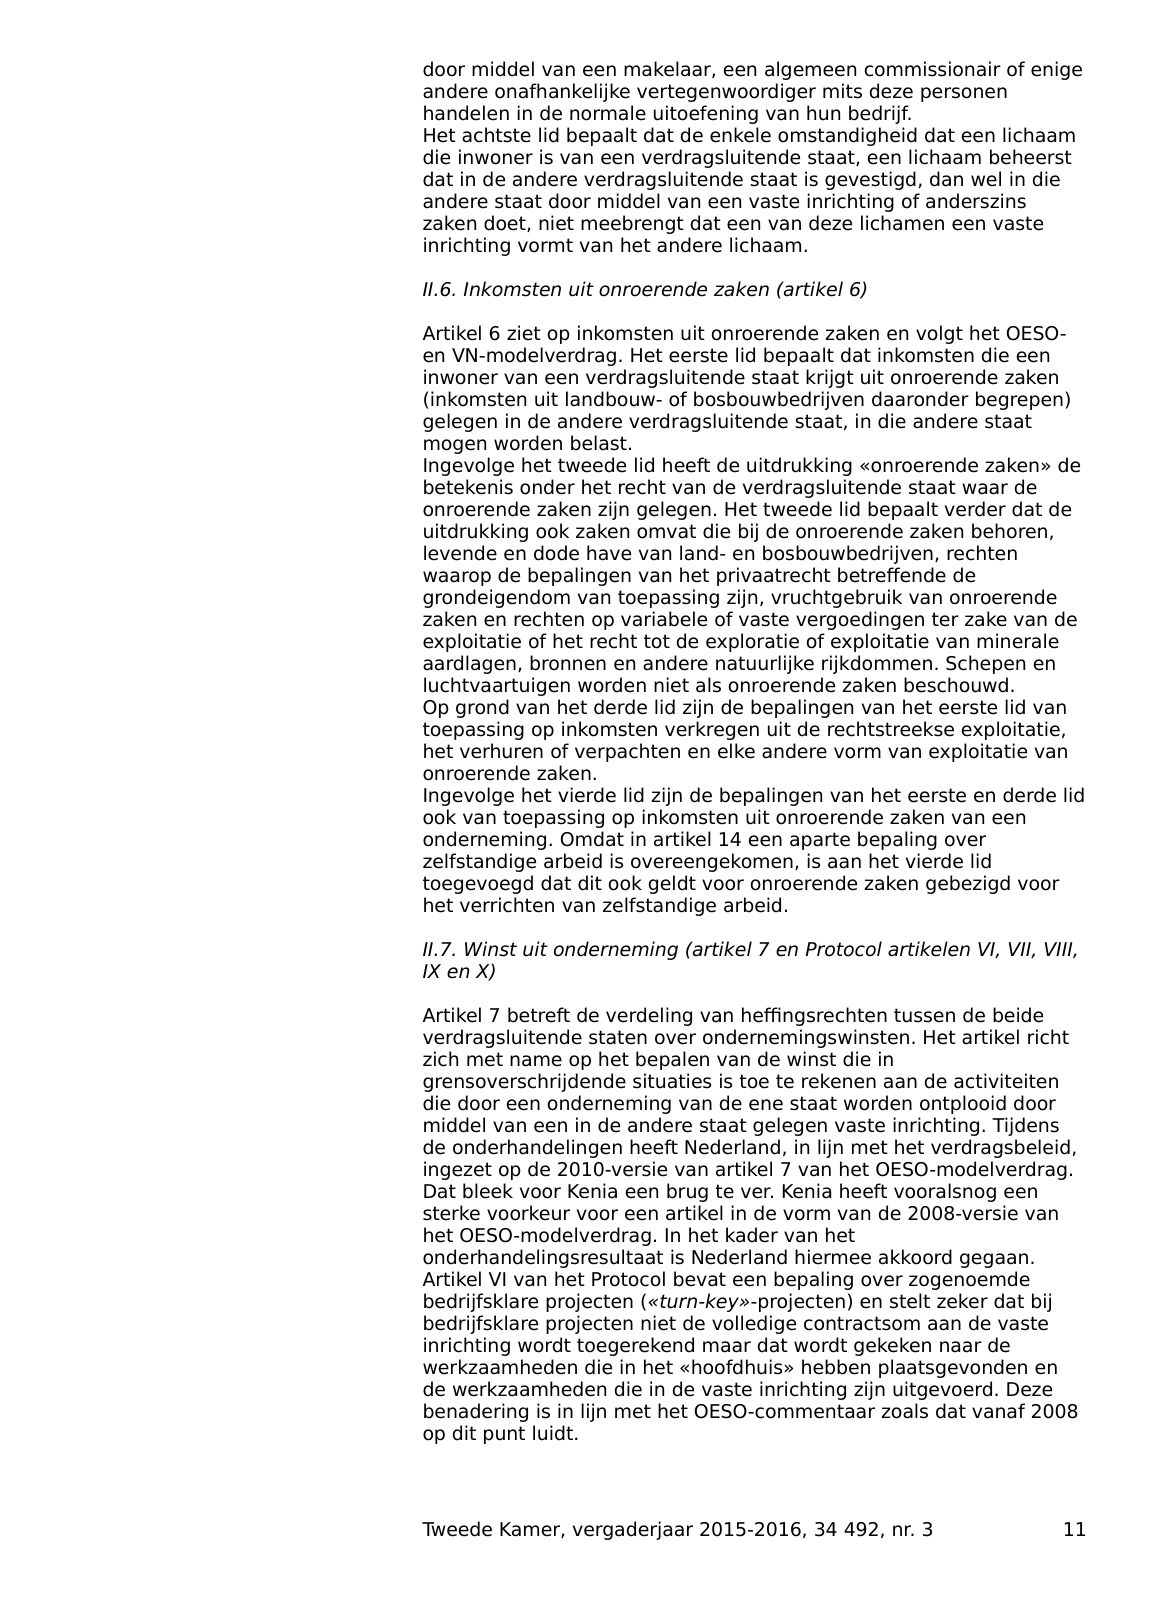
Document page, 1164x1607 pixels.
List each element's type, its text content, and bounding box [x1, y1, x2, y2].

text door middel van een makelaar, een algemeen commissionair of enige andere onafhankelijke vertegenwoordiger mits deze personen handelen in de normale uitoefening van hun bedrijf. [422, 59, 1087, 125]
text Artikel 7 betreft de verdeling van heffingsrechten tussen de beide verdragsluitende staten over ondernemingswinsten. Het artikel richt zich met name op het bepalen van de winst die in grensoverschrijdende situaties is toe te rekenen aan de activiteiten die door een onderneming van de ene staat worden ontplooid door middel van een in de andere staat gelegen vaste inrichting. Tijdens de onderhandelingen heeft Nederland, in lijn met het verdragsbeleid, ingezet op de 2010-versie van artikel 7 van het OESO-modelverdrag. Dat bleek voor Kenia een brug te ver. Kenia heeft vooralsnog een sterke voorkeur voor een artikel in de vorm van de 2008-versie van het OESO-modelverdrag. In het kader van het onderhandelingsresultaat is Nederland hiermee akkoord gegaan. [422, 1005, 1087, 1269]
text Artikel VI van het Protocol bevat een bepaling over zogenoemde bedrijfsklare projecten («turn-key»-projecten) en stelt zeker dat bij bedrijfsklare projecten niet de volledige contractsom aan de vaste inrichting wordt toegerekend maar dat wordt gekeken naar de werkzaamheden die in het «hoofdhuis» hebben plaatsgevonden en de werkzaamheden die in de vaste inrichting zijn uitgevoerd. Deze benadering is in lijn met het OESO-commentaar zoals dat vanaf 2008 op dit punt luidt. [422, 1269, 1087, 1444]
text Het achtste lid bepaalt dat de enkele omstandigheid dat een lichaam die inwoner is van een verdragsluitende staat, een lichaam beheerst dat in de andere verdragsluitende staat is gevestigd, dan wel in die andere staat door middel van een vaste inrichting of anderszins zaken doet, niet meebrengt dat een van deze lichamen een vaste inrichting vormt van het andere lichaam. [422, 125, 1087, 257]
text Ingevolge het tweede lid heeft de uitdrukking «onroerende zaken» de betekenis onder het recht van de verdragsluitende staat waar de onroerende zaken zijn gelegen. Het tweede lid bepaalt verder dat de uitdrukking ook zaken omvat die bij de onroerende zaken behoren, levende en dode have van land- en bosbouwbedrijven, rechten waarop de bepalingen van het privaatrecht betreffende de grondeigendom van toepassing zijn, vruchtgebruik van onroerende zaken en rechten op variabele of vaste vergoedingen ter zake van de exploitatie of het recht tot de exploratie of exploitatie van minerale aardlagen, bronnen en andere natuurlijke rijkdommen. Schepen en luchtvaartuigen worden niet als onroerende zaken beschouwd. [422, 455, 1087, 697]
text Ingevolge het vierde lid zijn de bepalingen van het eerste en derde lid ook van toepassing op inkomsten uit onroerende zaken van een onderneming. Omdat in artikel 14 een aparte bepaling over zelfstandige arbeid is overeengekomen, is aan het vierde lid toegevoegd dat dit ook geldt voor onroerende zaken gebezigd voor het verrichten van zelfstandige arbeid. [422, 785, 1087, 917]
subtitle II.7. Winst uit onderneming (artikel 7 en Protocol artikelen VI, VII, VIII, IX en X) [422, 939, 1087, 983]
text Artikel 6 ziet op inkomsten uit onroerende zaken en volgt het OESO- en VN-modelverdrag. Het eerste lid bepaalt dat inkomsten die een inwoner van een verdragsluitende staat krijgt uit onroerende zaken (inkomsten uit landbouw- of bosbouwbedrijven daaronder begrepen) gelegen in de andere verdragsluitende staat, in die andere staat mogen worden belast. [422, 323, 1087, 455]
subtitle II.6. Inkomsten uit onroerende zaken (artikel 6) [422, 279, 1087, 301]
text Op grond van het derde lid zijn de bepalingen van het eerste lid van toepassing op inkomsten verkregen uit de rechtstreekse exploitatie, het verhuren of verpachten en elke andere vorm van exploitatie van onroerende zaken. [422, 697, 1087, 785]
